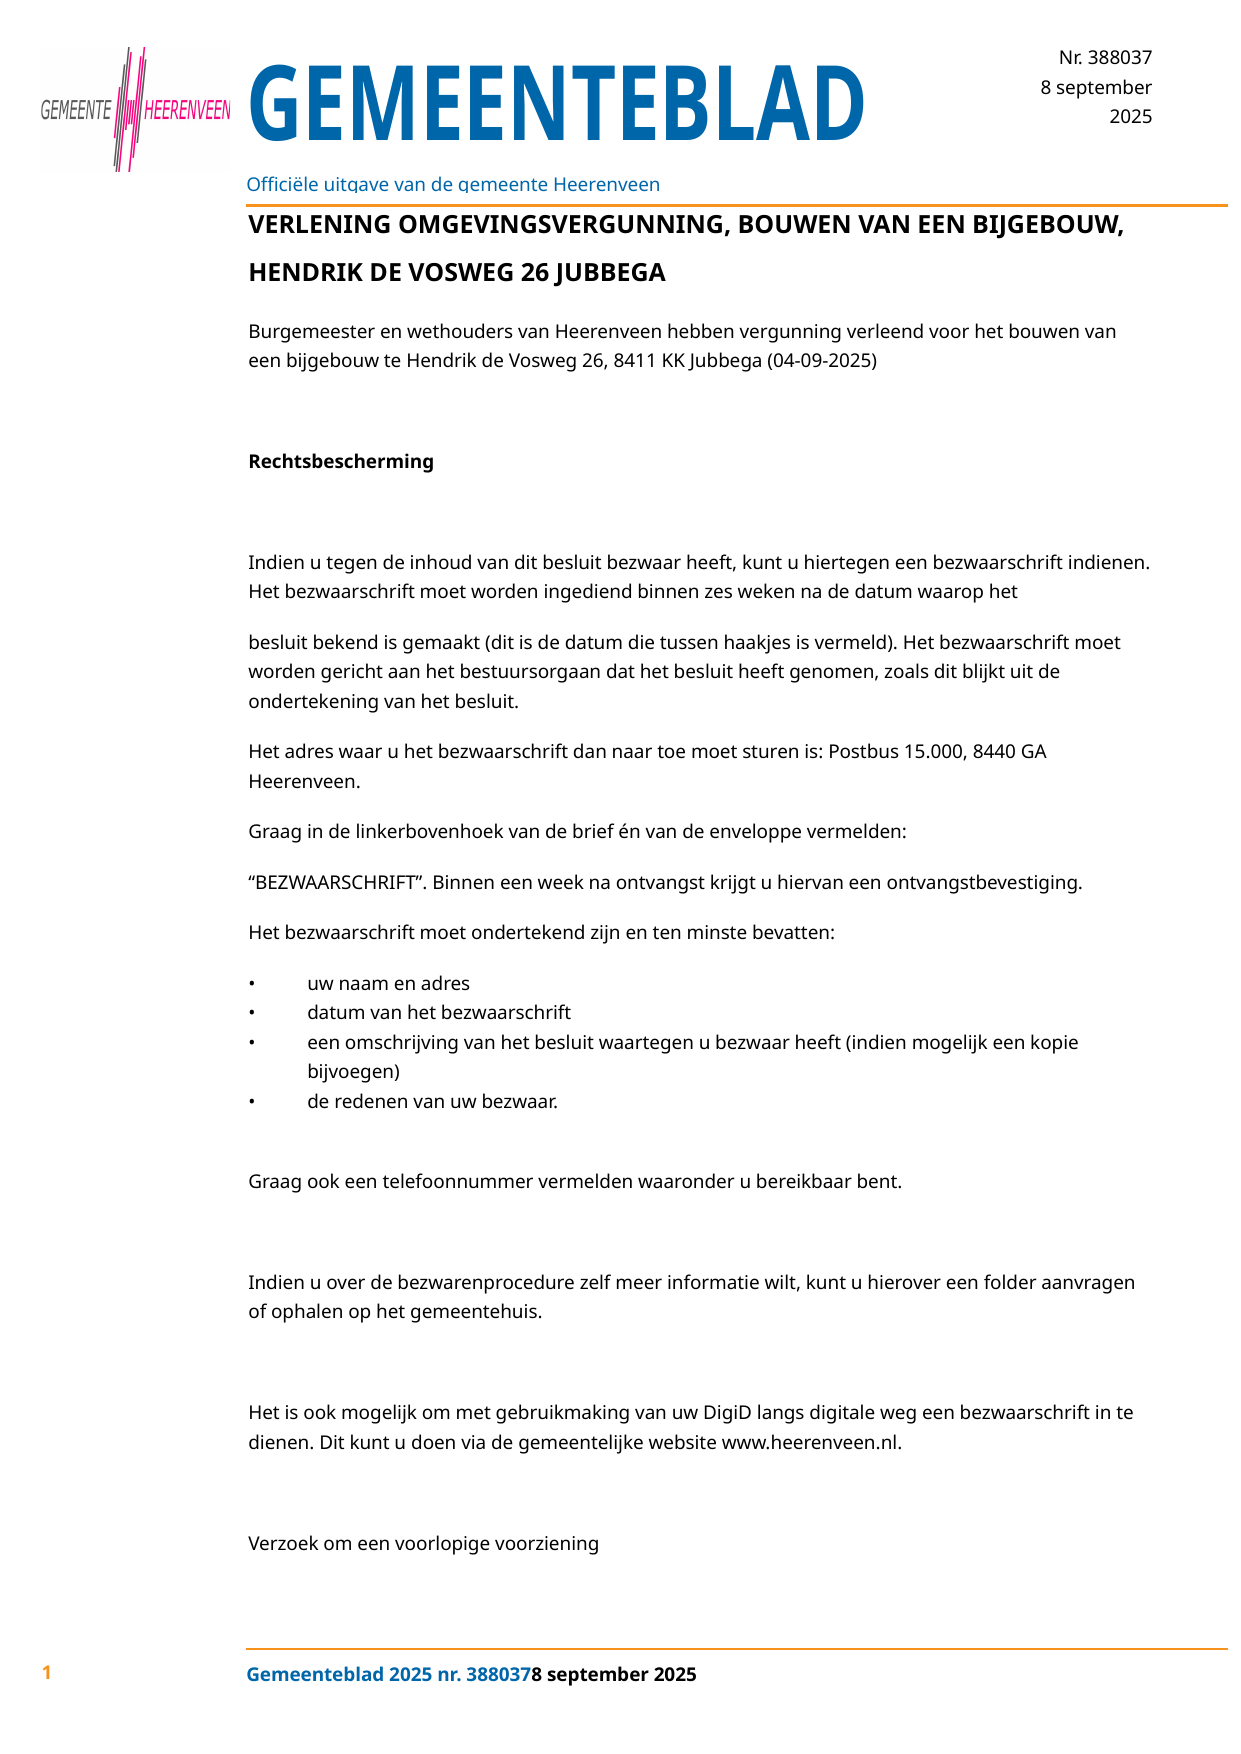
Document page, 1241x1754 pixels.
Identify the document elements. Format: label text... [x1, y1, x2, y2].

list datum van het bezwaarschrift [248, 999, 1152, 1025]
text Indien u over de bezwarenprocedure zelf meer informatie wilt, kunt u hierover een folder aanvragen of ophalen op het gemeentehuis. [248, 1269, 1152, 1324]
text Burgemeester en wethouders van Heerenveen hebben vergunning verleend voor het bouwen van een bijgebouw te Hendrik de Vosweg 26, 8411 KK Jubbega (04-09-2025) [248, 318, 1152, 373]
picture [41, 47, 231, 172]
text Graag in de linkerbovenhoek van de brief én van de enveloppe vermelden: [248, 819, 1152, 844]
text Verzoek om een voorlopige voorziening [248, 1530, 1152, 1556]
text Indien u tegen de inhoud van dit besluit bezwaar heeft, kunt u hiertegen een bezwaarschrift indienen. Het bezwaarschrift moet worden ingediend binnen zes weken na de datum waarop het [248, 549, 1152, 604]
list uw naam en adres [248, 970, 1152, 996]
text Het is ook mogelijk om met gebruikmaking van uw DigiD langs digitale weg een bezwaarschrift in te dienen. Dit kunt u doen via de gemeentelijke website www.heerenveen.nl. [248, 1399, 1152, 1455]
list de redenen van uw bezwaar. [248, 1088, 1152, 1114]
text Het adres waar u het bezwaarschrift dan naar toe moet sturen is: Postbus 15.000, 8440 GA Heerenveen. [248, 739, 1152, 794]
text Graag ook een telefoonnummer vermelden waaronder u bereikbaar bent. [248, 1168, 1152, 1194]
text VERLENING OMGEVINGSVERGUNNING, BOUWEN VAN EEN BIJGEBOUW, HENDRIK DE VOSWEG 26 JUBBEGA [248, 207, 1152, 288]
text Rechtsbescherming [248, 448, 1152, 474]
text besluit bekend is gemaakt (dit is de datum die tussen haakjes is vermeld). Het bezwaarschrift moet worden gericht aan het bestuursorgaan dat het besluit heeft genomen, zoals dit blijkt uit de ondertekening van het besluit. [248, 629, 1152, 714]
list een omschrijving van het besluit waartegen u bezwaar heeft (indien mogelijk een kopie bijvoegen) [248, 1029, 1152, 1084]
text “BEZWAARSCHRIFT”. Binnen een week na ontvangst krijgt u hiervan een ontvangstbevestiging. [248, 869, 1152, 895]
text Het bezwaarschrift moet ondertekend zijn en ten minste bevatten: [248, 919, 1152, 945]
